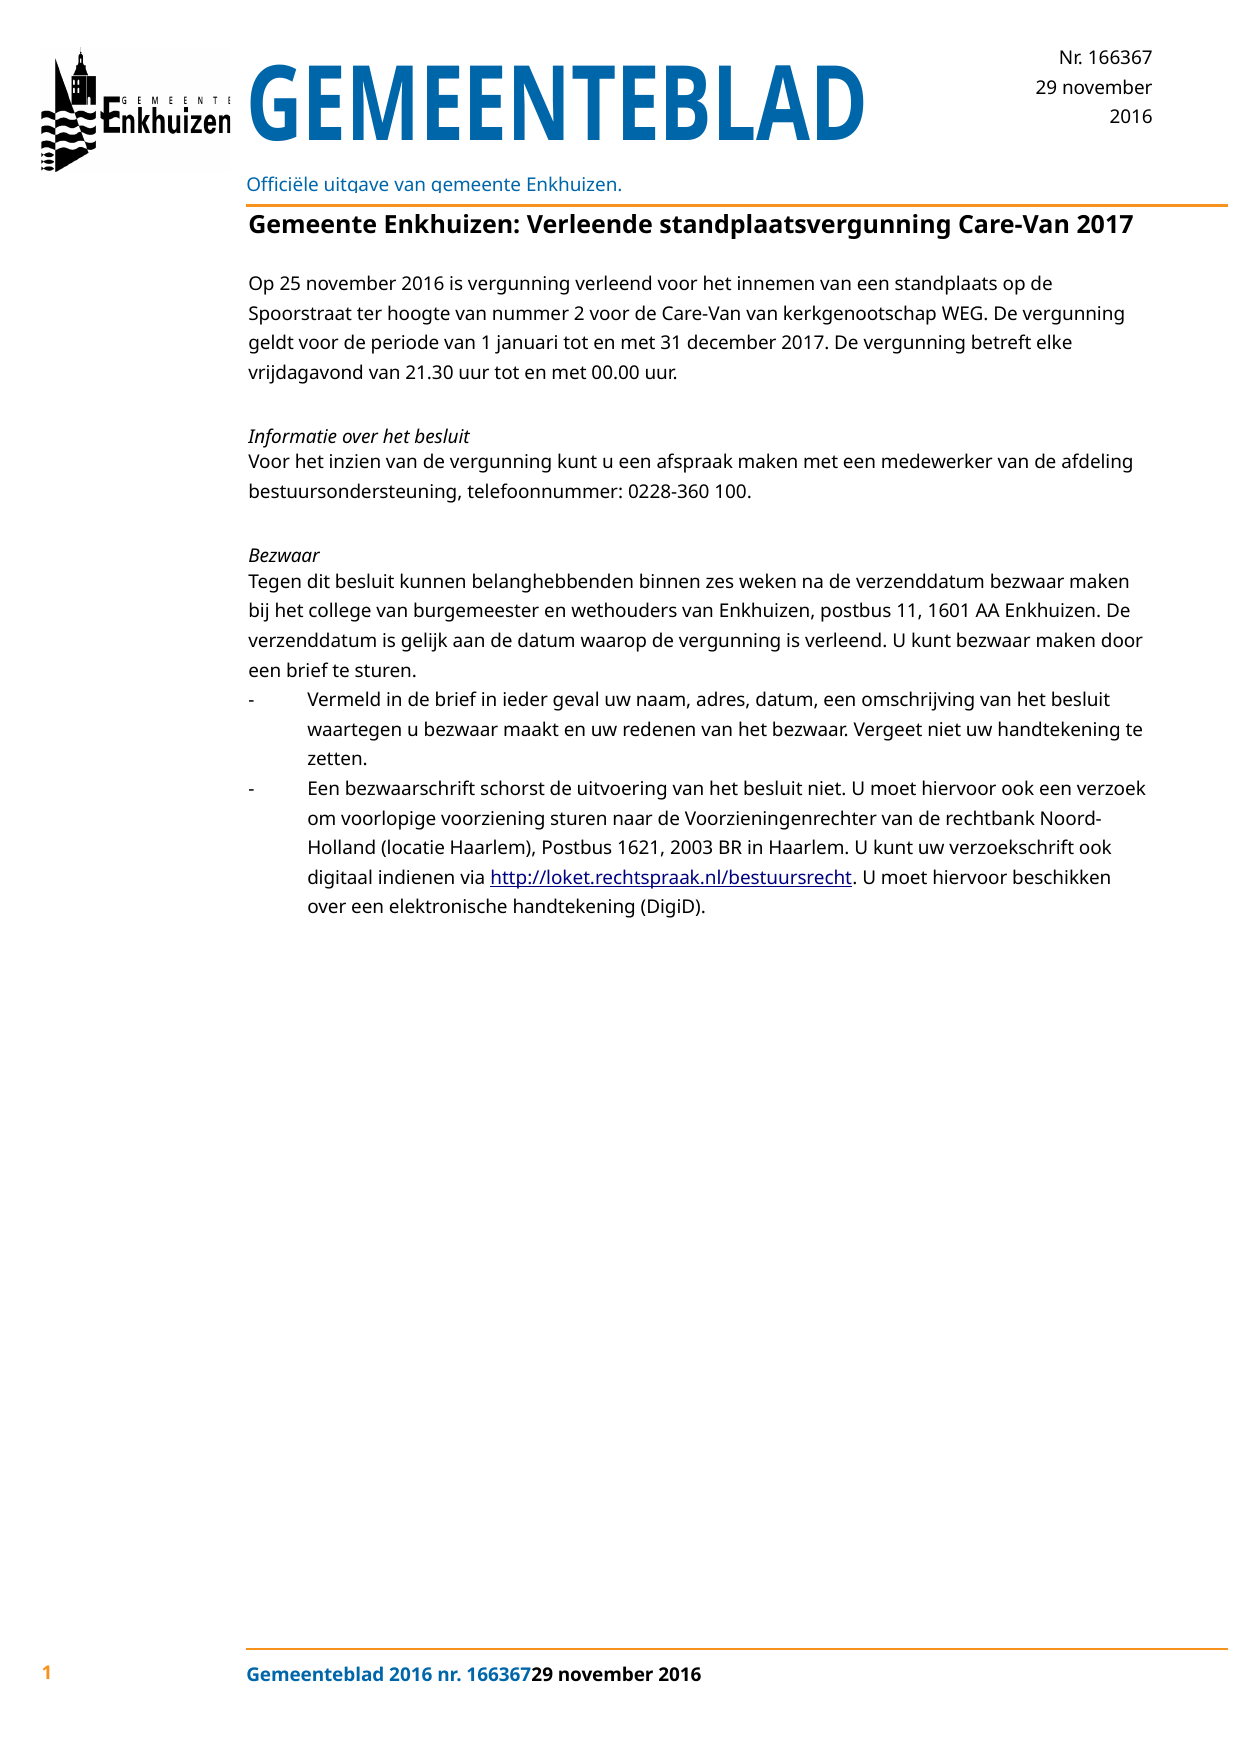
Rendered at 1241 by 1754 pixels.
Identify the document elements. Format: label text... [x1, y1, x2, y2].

picture [41, 47, 231, 172]
text Tegen dit besluit kunnen belanghebbenden binnen zes weken na de verzenddatum bezwaar maken bij het college van burgemeester en wethouders van Enkhuizen, postbus 11, 1601 AA Enkhuizen. De verzenddatum is gelijk aan de datum waarop de vergunning is verleend. U kunt bezwaar maken door een brief te sturen. [248, 568, 1152, 682]
text Informatie over het besluit [248, 423, 1152, 449]
text Bezwaar [248, 542, 1152, 568]
list Een bezwaarschrift schorst de uitvoering van het besluit niet. U moet hiervoor ook een verzoek om voorlopige voorziening sturen naar de Voorzieningenrechter van de rechtbank Noord-Holland (locatie Haarlem), Postbus 1621, 2003 BR in Haarlem. U kunt uw verzoekschrift ook digitaal indienen via http://loket.rechtspraak.nl/bestuursrecht. U moet hiervoor beschikken over een elektronische handtekening (DigiD). [248, 775, 1152, 919]
text Gemeente Enkhuizen: Verleende standplaatsvergunning Care-Van 2017 [248, 207, 1152, 241]
list Vermeld in de brief in ieder geval uw naam, adres, datum, een omschrijving van het besluit waartegen u bezwaar maakt en uw redenen van het bezwaar. Vergeet niet uw handtekening te zetten. [248, 686, 1152, 771]
text Voor het inzien van de vergunning kunt u een afspraak maken met een medewerker van de afdeling bestuursondersteuning, telefoonnummer: 0228-360 100. [248, 449, 1152, 504]
text Op 25 november 2016 is vergunning verleend voor het innemen van een standplaats op de Spoorstraat ter hoogte van nummer 2 voor de Care-Van van kerkgenootschap WEG. De vergunning geldt voor de periode van 1 januari tot en met 31 december 2017. De vergunning betreft elke vrijdagavond van 21.30 uur tot en met 00.00 uur. [248, 270, 1152, 385]
